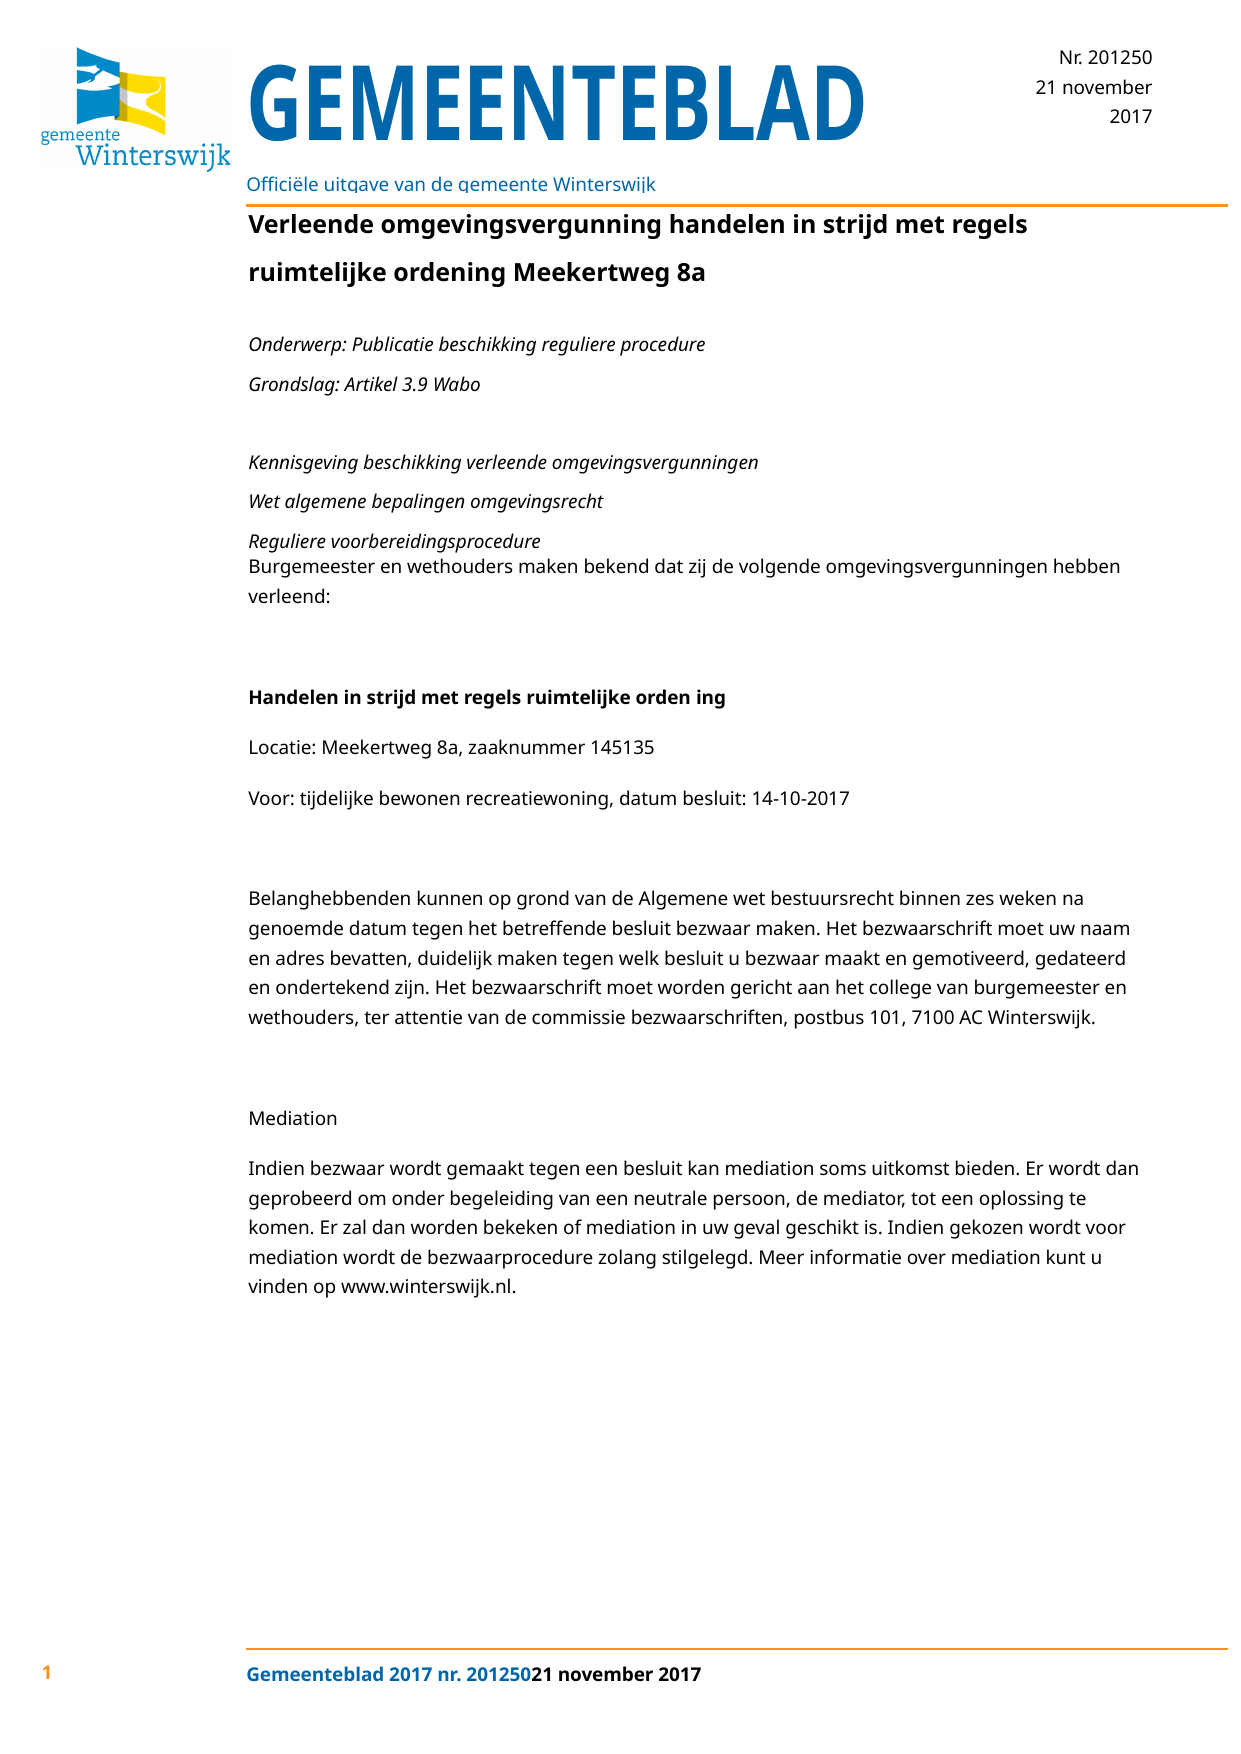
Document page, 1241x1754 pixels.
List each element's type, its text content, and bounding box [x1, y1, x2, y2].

text Mediation [248, 1105, 1152, 1131]
picture [41, 47, 231, 172]
text Handelen in strijd met regels ruimtelijke orden ing [248, 684, 1152, 710]
text Verleende omgevingsvergunning handelen in strijd met regels ruimtelijke ordening Meekertweg 8a [248, 207, 1152, 288]
text Reguliere voorbereidingsprocedure [248, 528, 1152, 553]
picture [225, 153, 231, 162]
text Burgemeester en wethouders maken bekend dat zij de volgende omgevingsvergunningen hebben verleend: [248, 553, 1152, 609]
text Kennisgeving beschikking verleende omgevingsvergunningen [248, 449, 1152, 475]
text Grondslag: Artikel 3.9 Wabo [248, 371, 1152, 396]
text Locatie: Meekertweg 8a, zaaknummer 145135 [248, 734, 1152, 760]
text Onderwerp: Publicatie beschikking reguliere procedure [248, 331, 1152, 357]
text Wet algemene bepalingen omgevingsrecht [248, 488, 1152, 514]
text Indien bezwaar wordt gemaakt tegen een besluit kan mediation soms uitkomst bieden. Er wordt dan geprobeerd om onder begeleiding van een neutrale persoon, de mediator, tot een oplossing te komen. Er zal dan worden bekeken of mediation in uw geval geschikt is. Indien gekozen wordt voor mediation wordt de bezwaarprocedure zolang stilgelegd. Meer informatie over mediation kunt u vinden op www.winterswijk.nl. [248, 1155, 1152, 1299]
text Voor: tijdelijke bewonen recreatiewoning, datum besluit: 14-10-2017 [248, 785, 1152, 811]
text Belanghebbenden kunnen op grond van de Algemene wet bestuursrecht binnen zes weken na genoemde datum tegen het betreffende besluit bezwaar maken. Het bezwaarschrift moet uw naam en adres bevatten, duidelijk maken tegen welk besluit u bezwaar maakt en gemotiveerd, gedateerd en ondertekend zijn. Het bezwaarschrift moet worden gericht aan het college van burgemeester en wethouders, ter attentie van de commissie bezwaarschriften, postbus 101, 7100 AC Winterswijk. [248, 886, 1152, 1030]
